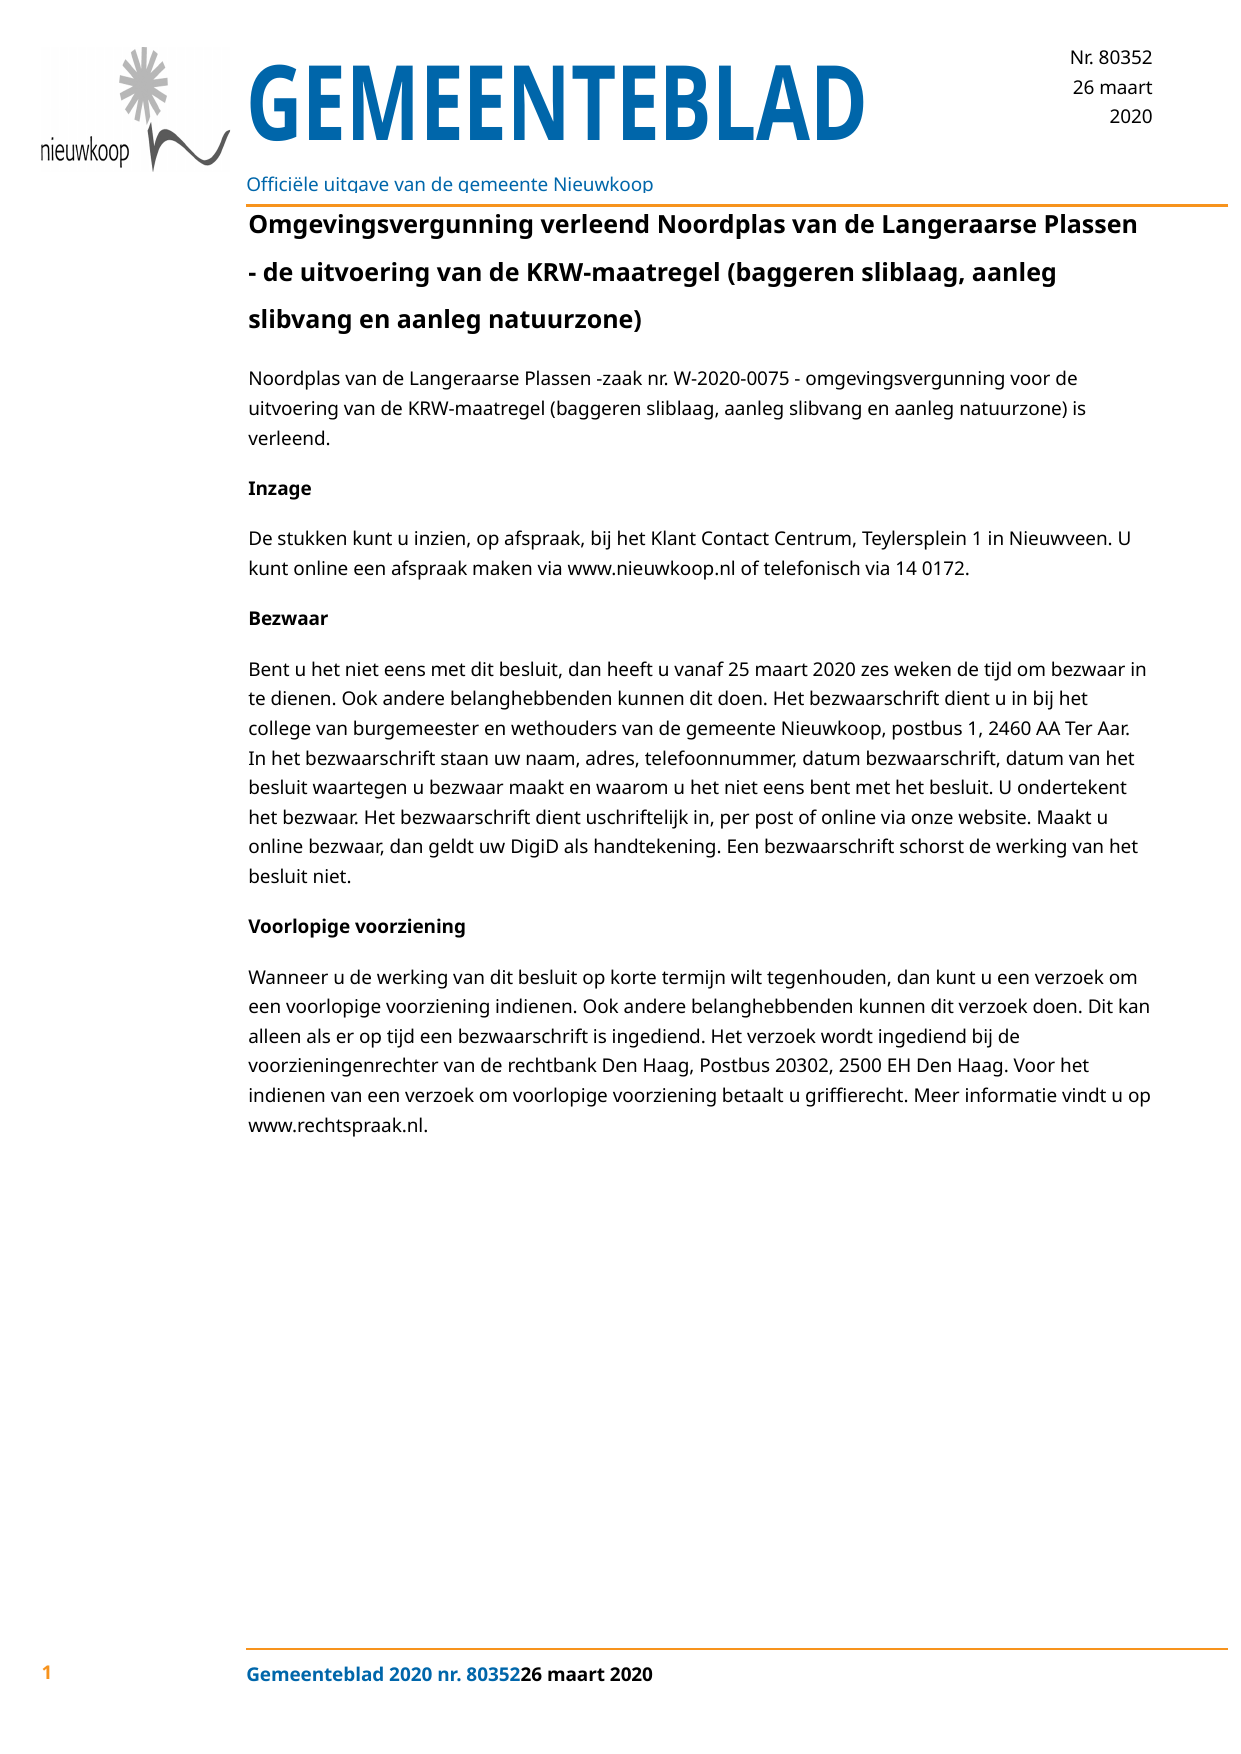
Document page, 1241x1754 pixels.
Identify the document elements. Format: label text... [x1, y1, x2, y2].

text Noordplas van de Langeraarse Plassen -zaak nr. W-2020-0075 - omgevingsvergunning voor de uitvoering van de KRW-maatregel (baggeren sliblaag, aanleg slibvang en aanleg natuurzone) is verleend. [248, 366, 1152, 450]
text Bezwaar [248, 606, 1152, 631]
text De stukken kunt u inzien, op afspraak, bij het Klant Contact Centrum, Teylersplein 1 in Nieuwveen. U kunt online een afspraak maken via www.nieuwkoop.nl of telefonisch via 14 0172. [248, 526, 1152, 581]
text Bent u het niet eens met dit besluit, dan heeft u vanaf 25 maart 2020 zes weken de tijd om bezwaar in te dienen. Ook andere belanghebbenden kunnen dit doen. Het bezwaarschrift dient u in bij het college van burgemeester en wethouders van de gemeente Nieuwkoop, postbus 1, 2460 AA Ter Aar. In het bezwaarschrift staan uw naam, adres, telefoonnummer, datum bezwaarschrift, datum van het besluit waartegen u bezwaar maakt en waarom u het niet eens bent met het besluit. U ondertekent het bezwaar. Het bezwaarschrift dient uschriftelijk in, per post of online via onze website. Maakt u online bezwaar, dan geldt uw DigiD als handtekening. Een bezwaarschrift schorst de werking van het besluit niet. [248, 656, 1152, 889]
text Omgevingsvergunning verleend Noordplas van de Langeraarse Plassen - de uitvoering van de KRW-maatregel (baggeren sliblaag, aanleg slibvang en aanleg natuurzone) [248, 207, 1152, 336]
text Inzage [248, 475, 1152, 501]
text Wanneer u de werking van dit besluit op korte termijn wilt tegenhouden, dan kunt u een verzoek om een voorlopige voorziening indienen. Ook andere belanghebbenden kunnen dit verzoek doen. Dit kan alleen als er op tijd een bezwaarschrift is ingediend. Het verzoek wordt ingediend bij de voorzieningenrechter van de rechtbank Den Haag, Postbus 20302, 2500 EH Den Haag. Voor het indienen van een verzoek om voorlopige voorziening betaalt u griffierecht. Meer informatie vindt u op www.rechtspraak.nl. [248, 964, 1152, 1137]
text Voorlopige voorziening [248, 913, 1152, 939]
picture [41, 47, 231, 172]
